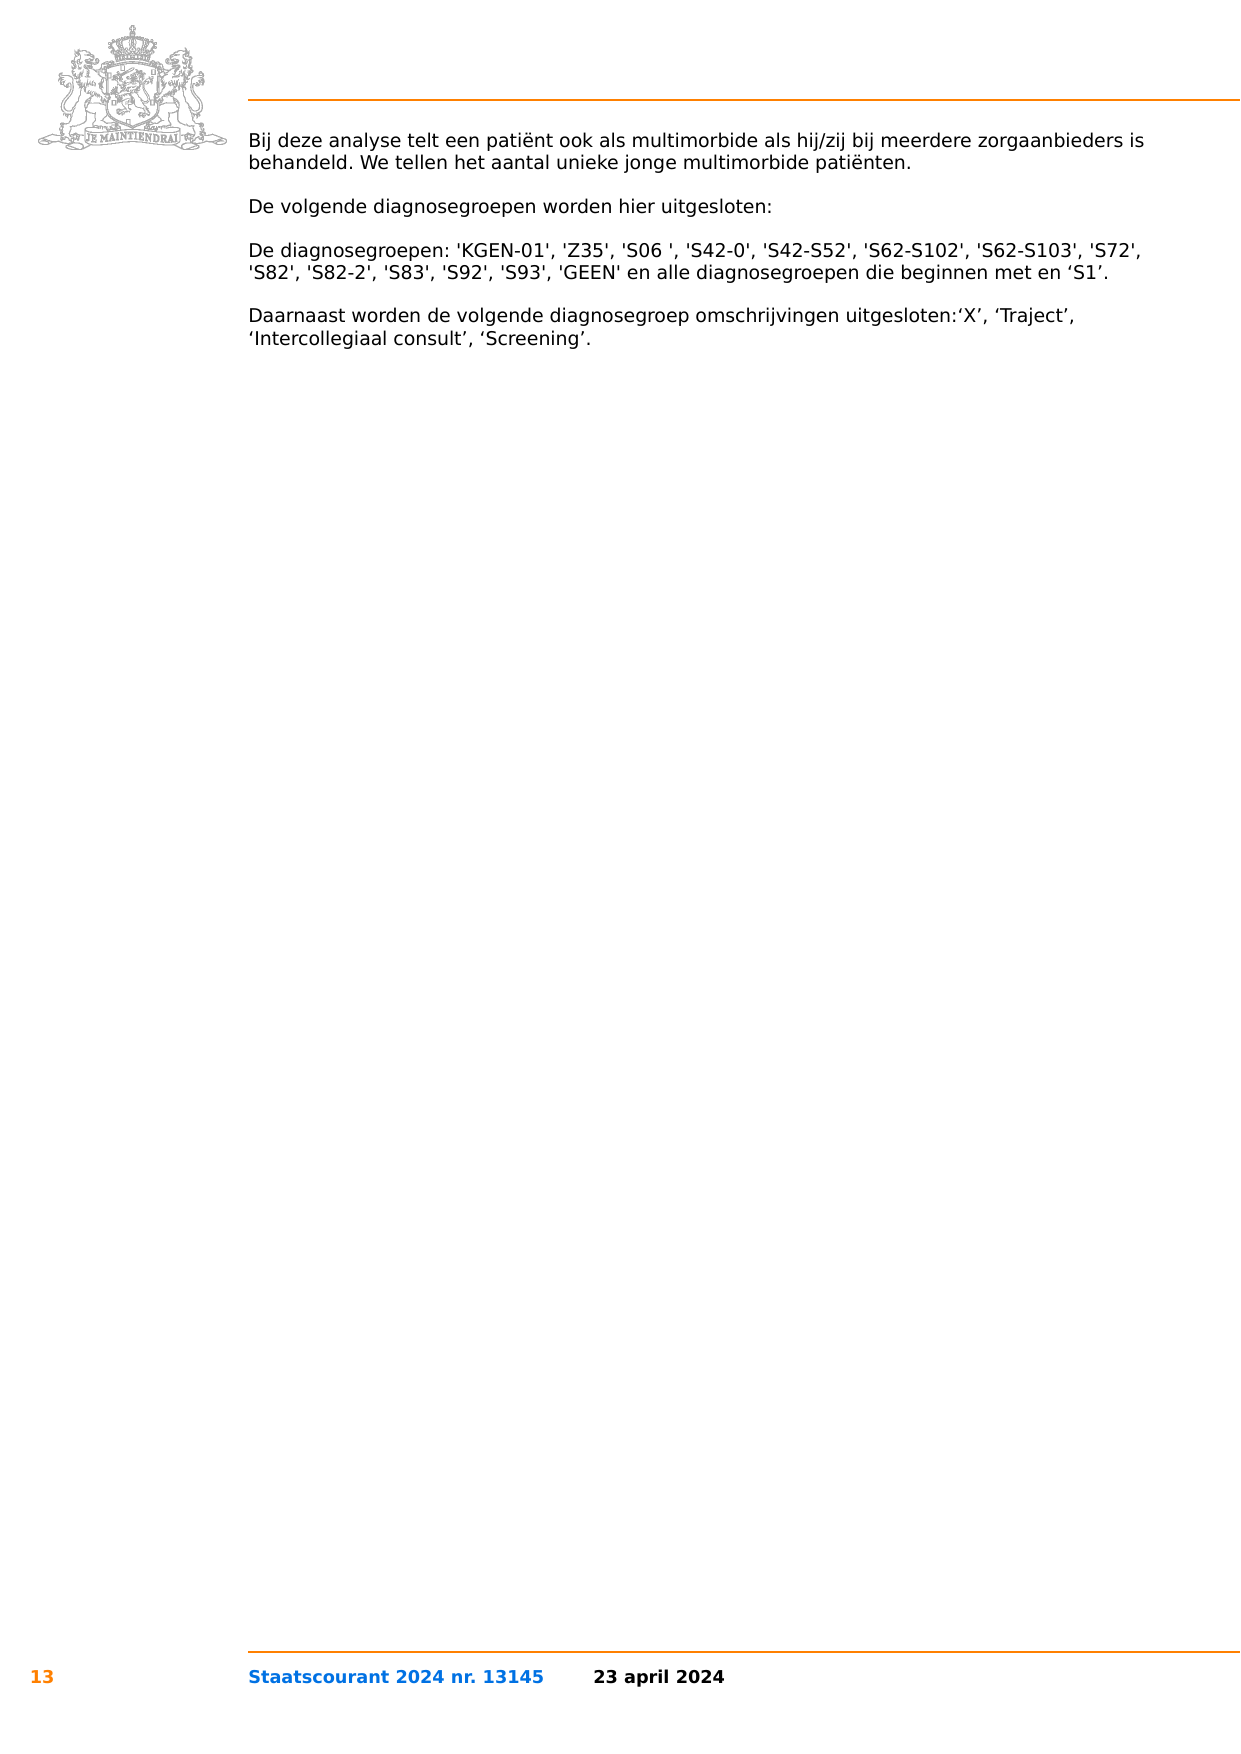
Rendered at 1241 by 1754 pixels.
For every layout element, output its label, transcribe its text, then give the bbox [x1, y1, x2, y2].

text De diagnosegroepen: 'KGEN-01', 'Z35', 'S06 ', 'S42-0', 'S42-S52', 'S62-S102', 'S62-S103', 'S72', 'S82', 'S82-2', 'S83', 'S92', 'S93', 'GEEN' en alle diagnosegroepen die beginnen met en ‘S1’. [248, 239, 1163, 283]
picture [38, 25, 227, 150]
text De volgende diagnosegroepen worden hier uitgesloten: [248, 196, 1163, 218]
text Bij deze analyse telt een patiënt ook als multimorbide als hij/zij bij meerdere zorgaanbieders is behandeld. We tellen het aantal unieke jonge multimorbide patiënten. [248, 130, 1163, 174]
text Daarnaast worden de volgende diagnosegroep omschrijvingen uitgesloten:‘X’, ‘Traject’, ‘Intercollegiaal consult’, ‘Screening’. [248, 305, 1163, 349]
